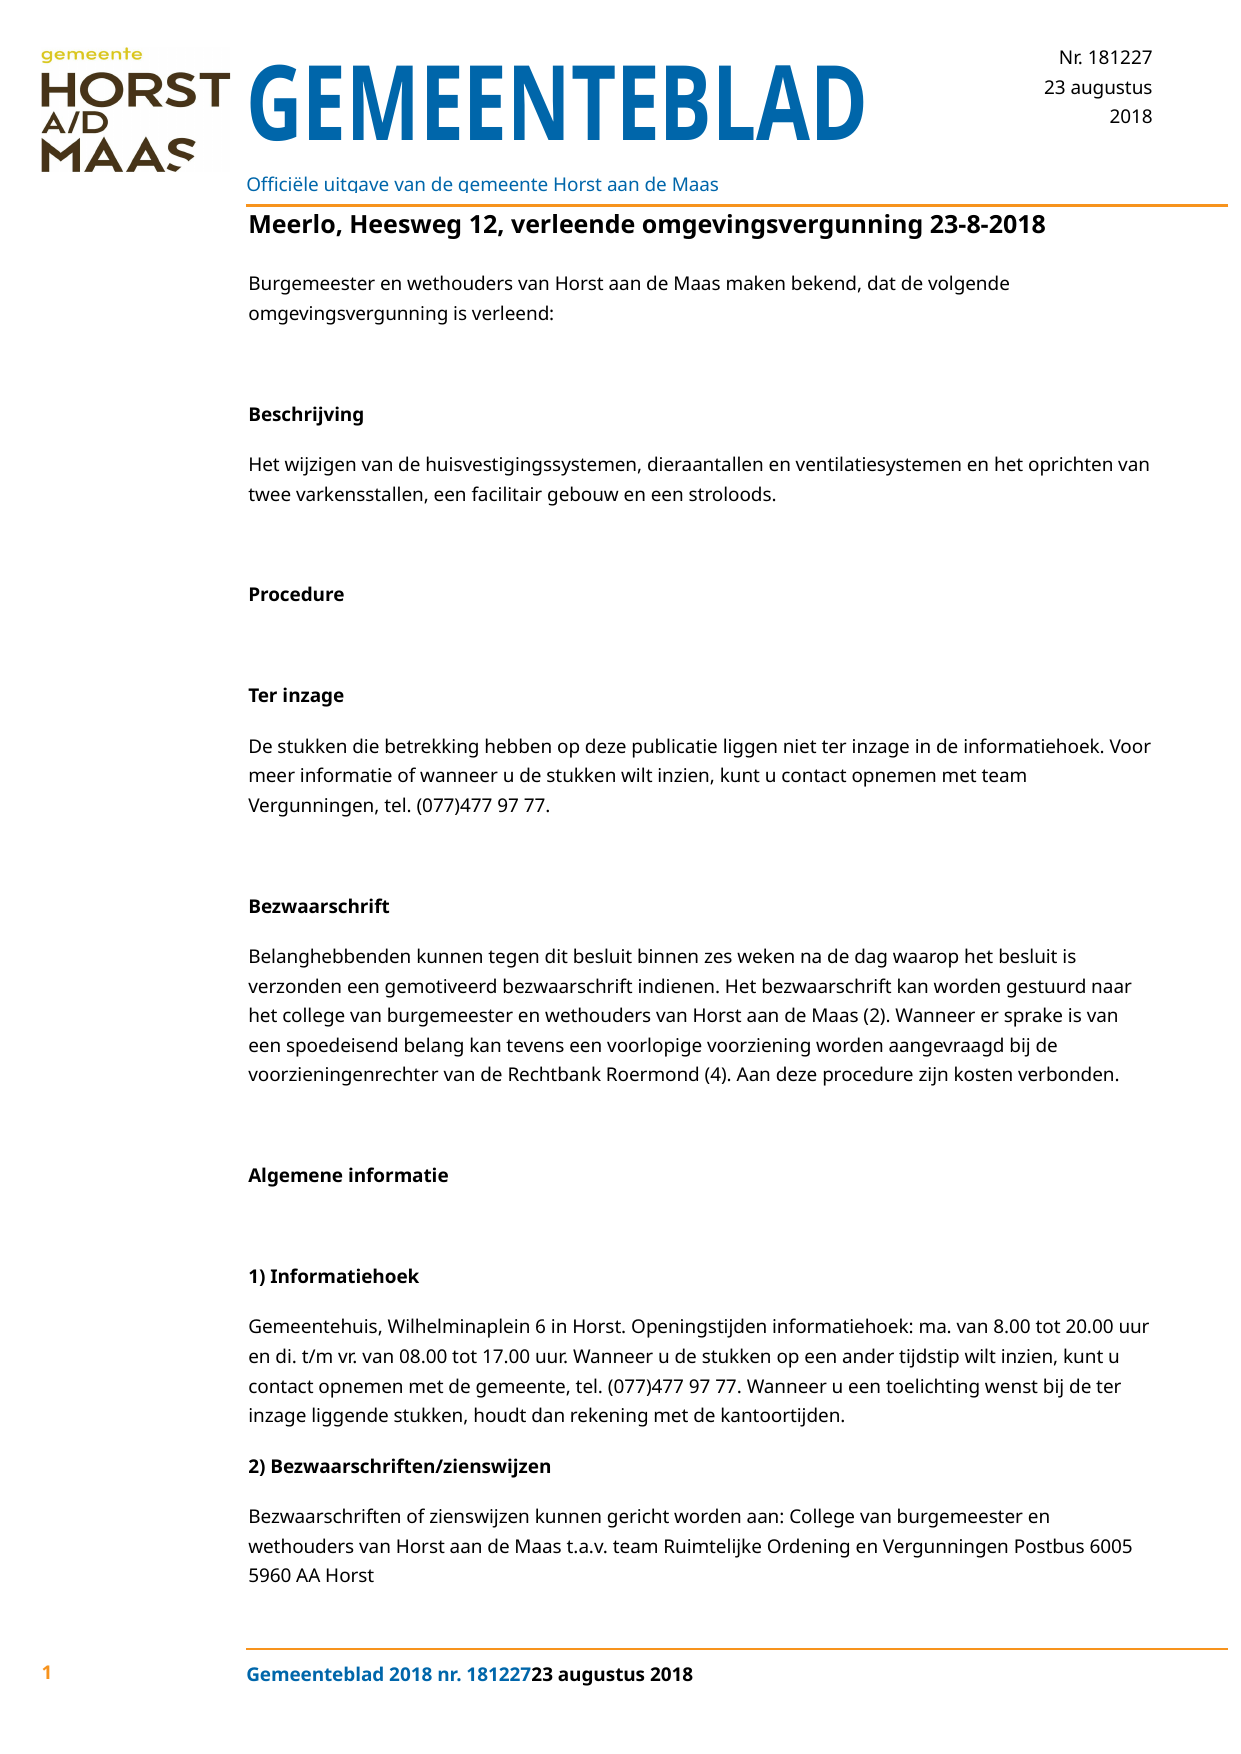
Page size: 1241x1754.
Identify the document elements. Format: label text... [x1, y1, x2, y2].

text Meerlo, Heesweg 12, verleende omgevingsvergunning 23-8-2018 [248, 207, 1152, 241]
text De stukken die betrekking hebben op deze publicatie liggen niet ter inzage in de informatiehoek. Voor meer informatie of wanneer u de stukken wilt inzien, kunt u contact opnemen met team Vergunningen, tel. (077)477 97 77. [248, 733, 1152, 818]
text Burgemeester en wethouders van Horst aan de Maas maken bekend, dat de volgende omgevingsvergunning is verleend: [248, 270, 1152, 326]
text Bezwaarschriften of zienswijzen kunnen gericht worden aan: College van burgemeester en wethouders van Horst aan de Maas t.a.v. team Ruimtelijke Ordening en Vergunningen Postbus 6005 5960 AA Horst [248, 1503, 1152, 1588]
text Bezwaarschrift [248, 893, 1152, 918]
text Beschrijving [248, 401, 1152, 426]
text 1) Informatiehoek [248, 1263, 1152, 1289]
text Het wijzigen van de huisvestigingssystemen, dieraantallen en ventilatiesystemen en het oprichten van twee varkensstallen, een facilitair gebouw en een stroloods. [248, 451, 1152, 506]
text Belanghebbenden kunnen tegen dit besluit binnen zes weken na de dag waarop het besluit is verzonden een gemotiveerd bezwaarschrift indienen. Het bezwaarschrift kan worden gestuurd naar het college van burgemeester en wethouders van Horst aan de Maas (2). Wanneer er sprake is van een spoedeisend belang kan tevens een voorlopige voorziening worden aangevraagd bij de voorzieningenrechter van de Rechtbank Roermond (4). Aan deze procedure zijn kosten verbonden. [248, 943, 1152, 1087]
text 2) Bezwaarschriften/zienswijzen [248, 1453, 1152, 1478]
text Algemene informatie [248, 1162, 1152, 1188]
text Gemeentehuis, Wilhelminaplein 6 in Horst. Openingstijden informatiehoek: ma. van 8.00 tot 20.00 uur en di. t/m vr. van 08.00 tot 17.00 uur. Wanneer u de stukken op een ander tijdstip wilt inzien, kunt u contact opnemen met de gemeente, tel. (077)477 97 77. Wanneer u een toelichting wenst bij de ter inzage liggende stukken, houdt dan rekening met de kantoortijden. [248, 1314, 1152, 1428]
picture [41, 47, 231, 172]
text Ter inzage [248, 682, 1152, 708]
text Procedure [248, 582, 1152, 607]
